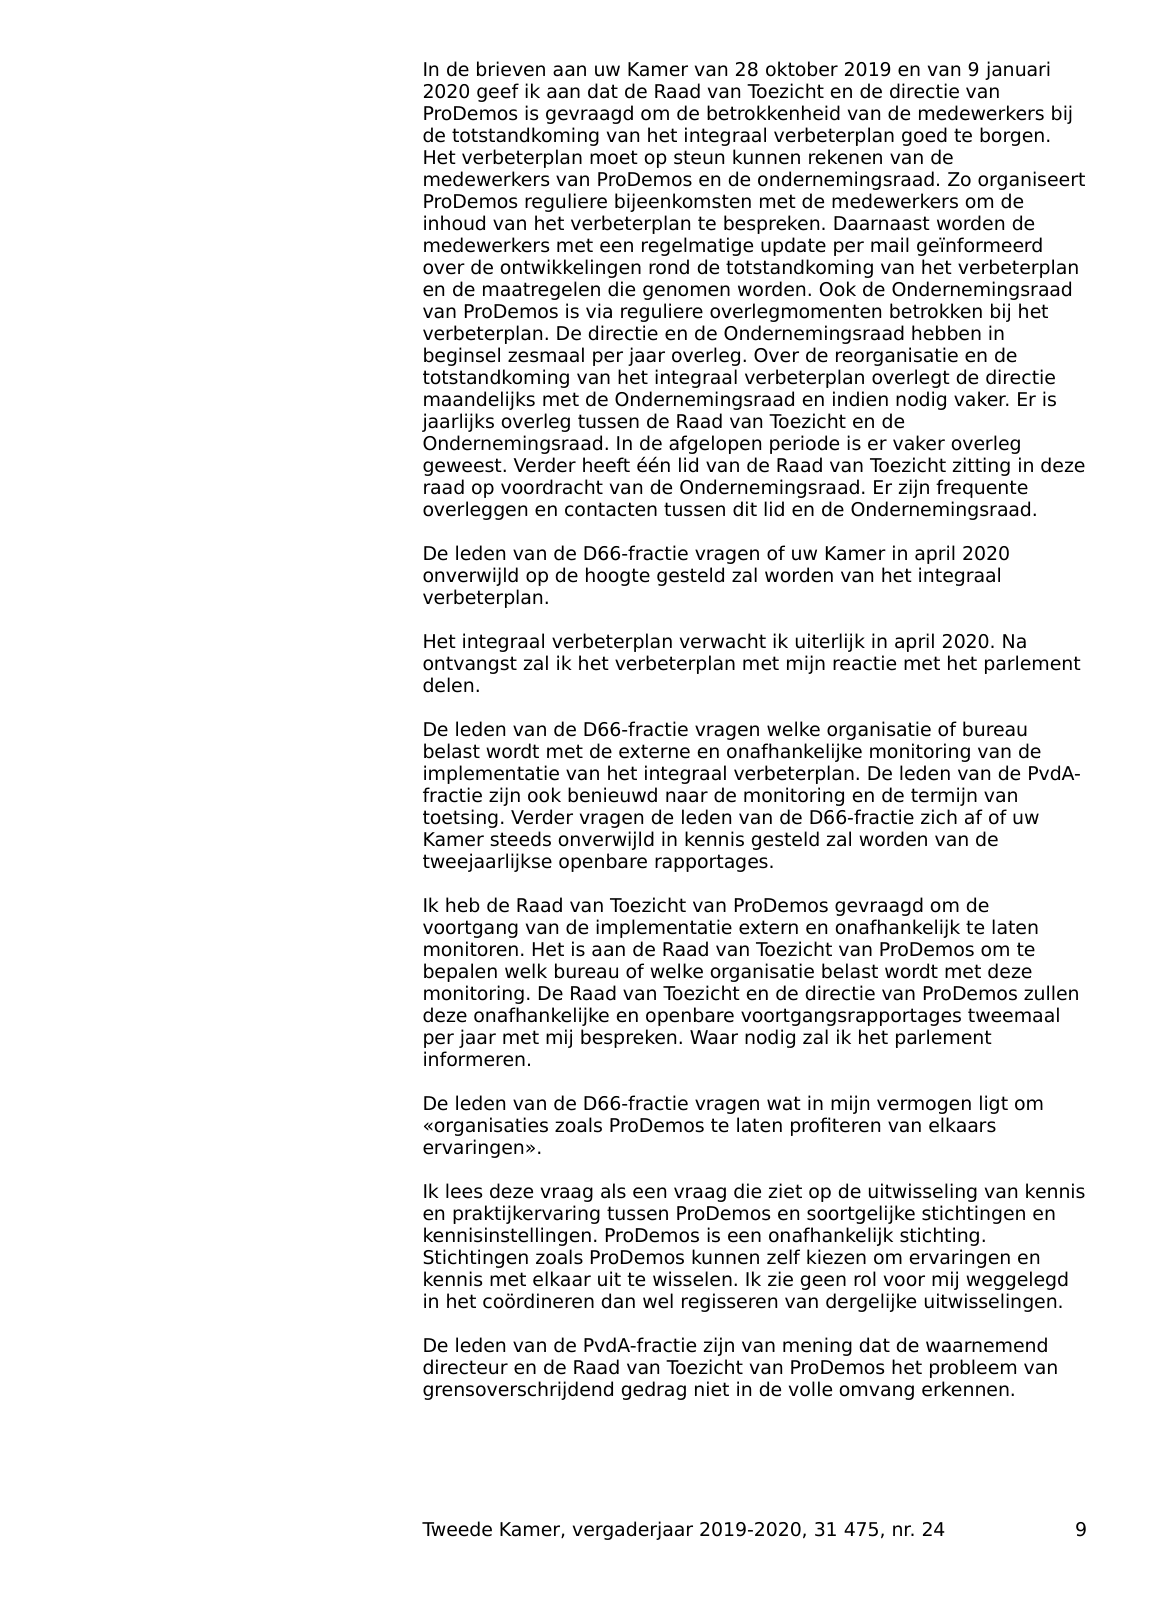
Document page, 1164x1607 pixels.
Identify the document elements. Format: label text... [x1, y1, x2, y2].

text De leden van de D66-fractie vragen welke organisatie of bureau belast wordt met de externe en onafhankelijke monitoring van de implementatie van het integraal verbeterplan. De leden van de PvdA-fractie zijn ook benieuwd naar de monitoring en de termijn van toetsing. Verder vragen de leden van de D66-fractie zich af of uw Kamer steeds onverwijld in kennis gesteld zal worden van de tweejaarlijkse openbare rapportages. [422, 719, 1087, 873]
text De leden van de D66-fractie vragen of uw Kamer in april 2020 onverwijld op de hoogte gesteld zal worden van het integraal verbeterplan. [422, 543, 1087, 609]
text Het integraal verbeterplan verwacht ik uiterlijk in april 2020. Na ontvangst zal ik het verbeterplan met mijn reactie met het parlement delen. [422, 631, 1087, 697]
text Ik lees deze vraag als een vraag die ziet op de uitwisseling van kennis en praktijkervaring tussen ProDemos en soortgelijke stichtingen en kennisinstellingen. ProDemos is een onafhankelijk stichting. Stichtingen zoals ProDemos kunnen zelf kiezen om ervaringen en kennis met elkaar uit te wisselen. Ik zie geen rol voor mij weggelegd in het coördineren dan wel regisseren van dergelijke uitwisselingen. [422, 1181, 1087, 1313]
text De leden van de PvdA-fractie zijn van mening dat de waarnemend directeur en de Raad van Toezicht van ProDemos het probleem van grensoverschrijdend gedrag niet in de volle omvang erkennen. [422, 1335, 1087, 1401]
text De leden van de D66-fractie vragen wat in mijn vermogen ligt om «organisaties zoals ProDemos te laten profiteren van elkaars ervaringen». [422, 1093, 1087, 1159]
text In de brieven aan uw Kamer van 28 oktober 2019 en van 9 januari 2020 geef ik aan dat de Raad van Toezicht en de directie van ProDemos is gevraagd om de betrokkenheid van de medewerkers bij de totstandkoming van het integraal verbeterplan goed te borgen. Het verbeterplan moet op steun kunnen rekenen van de medewerkers van ProDemos en de ondernemingsraad. Zo organiseert ProDemos reguliere bijeenkomsten met de medewerkers om de inhoud van het verbeterplan te bespreken. Daarnaast worden de medewerkers met een regelmatige update per mail geïnformeerd over de ontwikkelingen rond de totstandkoming van het verbeterplan en de maatregelen die genomen worden. Ook de Ondernemingsraad van ProDemos is via reguliere overlegmomenten betrokken bij het verbeterplan. De directie en de Ondernemingsraad hebben in beginsel zesmaal per jaar overleg. Over de reorganisatie en de totstandkoming van het integraal verbeterplan overlegt de directie maandelijks met de Ondernemingsraad en indien nodig vaker. Er is jaarlijks overleg tussen de Raad van Toezicht en de Ondernemingsraad. In de afgelopen periode is er vaker overleg geweest. Verder heeft één lid van de Raad van Toezicht zitting in deze raad op voordracht van de Ondernemingsraad. Er zijn frequente overleggen en contacten tussen dit lid en de Ondernemingsraad. [422, 59, 1087, 521]
text Ik heb de Raad van Toezicht van ProDemos gevraagd om de voortgang van de implementatie extern en onafhankelijk te laten monitoren. Het is aan de Raad van Toezicht van ProDemos om te bepalen welk bureau of welke organisatie belast wordt met deze monitoring. De Raad van Toezicht en de directie van ProDemos zullen deze onafhankelijke en openbare voortgangsrapportages tweemaal per jaar met mij bespreken. Waar nodig zal ik het parlement informeren. [422, 895, 1087, 1071]
